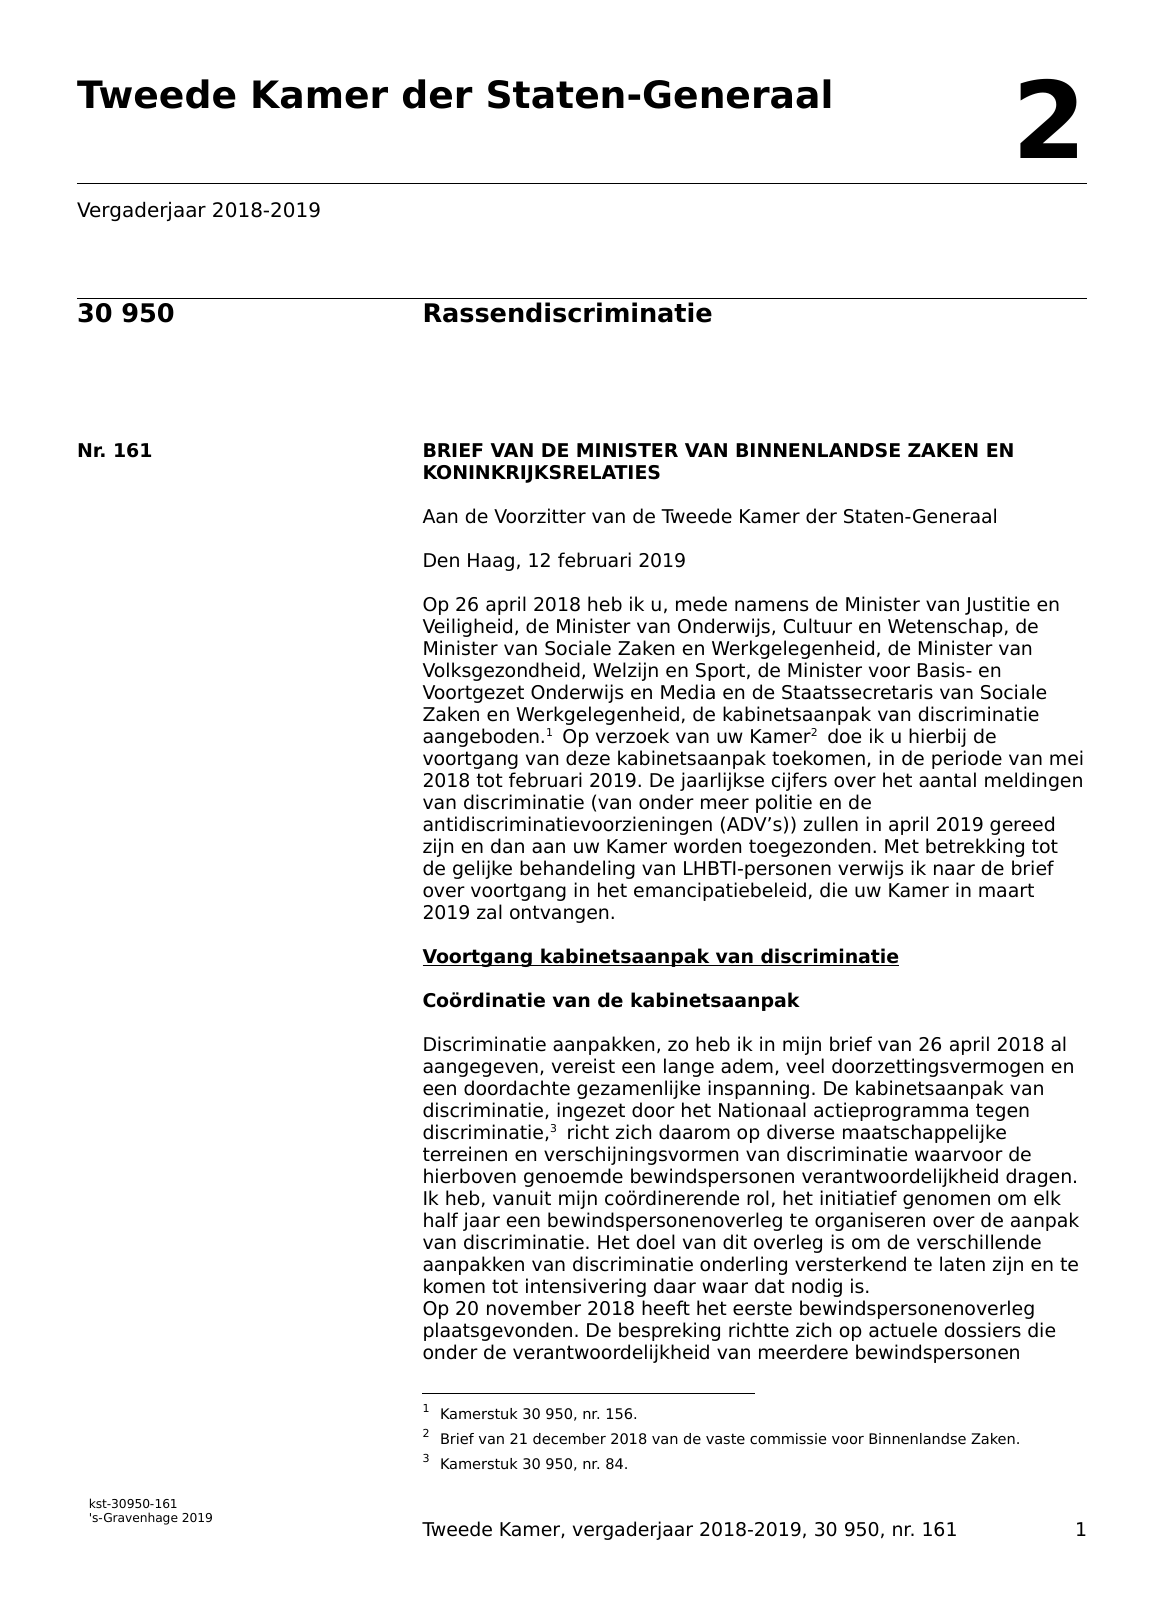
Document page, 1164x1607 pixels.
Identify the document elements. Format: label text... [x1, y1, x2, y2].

subtitle Nr. 161 BRIEF VAN DE MINISTER VAN BINNENLANDSE ZAKEN EN KONINKRIJKSRELATIES [77, 440, 1087, 484]
text Op 26 april 2018 heb ik u, mede namens de Minister van Justitie en Veiligheid, de Minister van Onderwijs, Cultuur en Wetenschap, de Minister van Sociale Zaken en Werkgelegenheid, de Minister van Volksgezondheid, Welzijn en Sport, de Minister voor Basis- en Voortgezet Onderwijs en Media en de Staatssecretaris van Sociale Zaken en Werkgelegenheid, de kabinetsaanpak van discriminatie aangeboden. Op verzoek van uw Kamer doe ik u hierbij de voortgang van deze kabinetsaanpak toekomen, in de periode van mei 2018 tot februari 2019. De jaarlijkse cijfers over het aantal meldingen van discriminatie (van onder meer politie en de antidiscriminatievoorzieningen (ADV’s)) zullen in april 2019 gereed zijn en dan aan uw Kamer worden toegezonden. Met betrekking tot de gelijke behandeling van LHBTI-personen verwijs ik naar de brief over voortgang in het emancipatiebeleid, die uw Kamer in maart 2019 zal ontvangen. [422, 594, 1087, 924]
text Discriminatie aanpakken, zo heb ik in mijn brief van 26 april 2018 al aangegeven, vereist een lange adem, veel doorzettingsvermogen en een doordachte gezamenlijke inspanning. De kabinetsaanpak van discriminatie, ingezet door het Nationaal actieprogramma tegen discriminatie, richt zich daarom op diverse maatschappelijke terreinen en verschijningsvormen van discriminatie waarvoor de hierboven genoemde bewindspersonen verantwoordelijkheid dragen. Ik heb, vanuit mijn coördinerende rol, het initiatief genomen om elk half jaar een bewindspersonenoverleg te organiseren over de aanpak van discriminatie. Het doel van dit overleg is om de verschillende aanpakken van discriminatie onderling versterkend te laten zijn en te komen tot intensivering daar waar dat nodig is. [422, 1034, 1087, 1298]
text kst-30950-161 [88, 1497, 323, 1511]
table_header 2 [886, 59, 1087, 183]
subtitle Voortgang kabinetsaanpak van discriminatie [422, 946, 1087, 968]
subtitle Coördinatie van de kabinetsaanpak [422, 990, 1087, 1012]
text Kamerstuk 30 950, nr. 156. [422, 1402, 1087, 1424]
text Op 20 november 2018 heeft het eerste bewindspersonenoverleg plaatsgevonden. De bespreking richtte zich op actuele dossiers die onder de verantwoordelijkheid van meerdere bewindspersonen [422, 1298, 1087, 1364]
text Brief van 21 december 2018 van de vaste commissie voor Binnenlandse Zaken. [422, 1427, 1087, 1449]
table_cell Vergaderjaar 2018-2019 [77, 184, 1087, 298]
table_header Tweede Kamer der Staten-Generaal [77, 59, 886, 183]
text Kamerstuk 30 950, nr. 84. [422, 1452, 1087, 1474]
text Aan de Voorzitter van de Tweede Kamer der Staten-Generaal [422, 506, 1087, 528]
subtitle 30 950 Rassendiscriminatie [77, 299, 1087, 329]
text 's-Gravenhage 2019 [88, 1511, 323, 1525]
text Den Haag, 12 februari 2019 [422, 550, 1087, 572]
